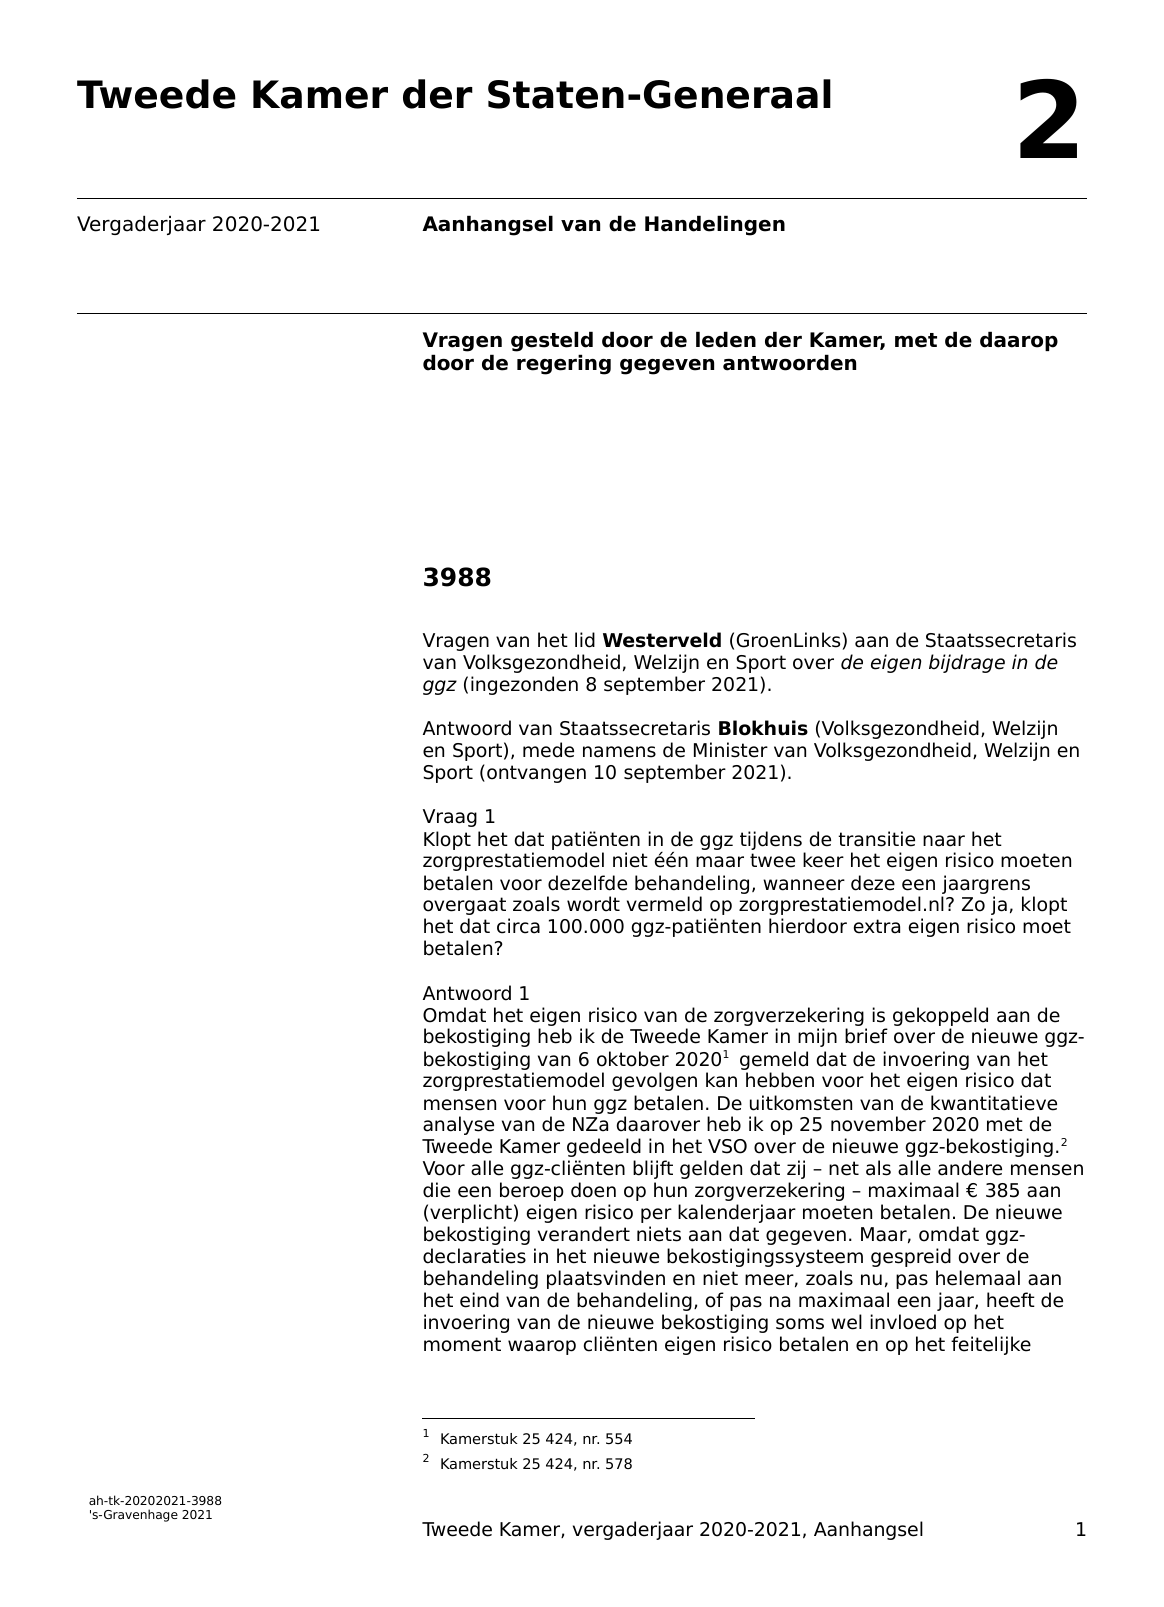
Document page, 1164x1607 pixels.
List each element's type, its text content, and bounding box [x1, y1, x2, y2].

table_cell Vergaderjaar 2020-2021 [77, 199, 422, 313]
text Kamerstuk 25 424, nr. 554 [422, 1427, 1087, 1449]
text 's-Gravenhage 2021 [88, 1508, 323, 1522]
table_header Tweede Kamer der Staten-Generaal [77, 59, 886, 198]
table_header 2 [886, 59, 1087, 198]
text ah-tk-20202021-3988 [88, 1494, 323, 1508]
text Antwoord van Staatssecretaris Blokhuis (Volksgezondheid, Welzijn en Sport), mede namens de Minister van Volksgezondheid, Welzijn en Sport (ontvangen 10 september 2021). [422, 718, 1087, 784]
table_cell [77, 314, 422, 375]
text Antwoord 1 [422, 982, 1087, 1004]
text Vragen van het lid Westerveld (GroenLinks) aan de Staatssecretaris van Volksgezondheid, Welzijn en Sport over de eigen bijdrage in de ggz (ingezonden 8 september 2021). [422, 630, 1087, 696]
table_cell Aanhangsel van de Handelingen [422, 199, 1087, 313]
text Klopt het dat patiënten in de ggz tijdens de transitie naar het zorgprestatiemodel niet één maar twee keer het eigen risico moeten betalen voor dezelfde behandeling, wanneer deze een jaargrens overgaat zoals wordt vermeld op zorgprestatiemodel.nl? Zo ja, klopt het dat circa 100.000 ggz-patiënten hierdoor extra eigen risico moet betalen? [422, 828, 1087, 960]
text 3988 [422, 563, 1087, 592]
text Voor alle ggz-cliënten blijft gelden dat zij – net als alle andere mensen die een beroep doen op hun zorgverzekering – maximaal € 385 aan (verplicht) eigen risico per kalenderjaar moeten betalen. De nieuwe bekostiging verandert niets aan dat gegeven. Maar, omdat ggz-declaraties in het nieuwe bekostigingssysteem gespreid over de behandeling plaatsvinden en niet meer, zoals nu, pas helemaal aan het eind van de behandeling, of pas na maximaal een jaar, heeft de invoering van de nieuwe bekostiging soms wel invloed op het moment waarop cliënten eigen risico betalen en op het feitelijke [422, 1158, 1087, 1356]
text Vraag 1 [422, 806, 1087, 828]
text Omdat het eigen risico van de zorgverzekering is gekoppeld aan de bekostiging heb ik de Tweede Kamer in mijn brief over de nieuwe ggz-bekostiging van 6 oktober 2020 gemeld dat de invoering van het zorgprestatiemodel gevolgen kan hebben voor het eigen risico dat mensen voor hun ggz betalen. De uitkomsten van de kwantitatieve analyse van de NZa daarover heb ik op 25 november 2020 met de Tweede Kamer gedeeld in het VSO over de nieuwe ggz-bekostiging. [422, 1004, 1087, 1158]
text Kamerstuk 25 424, nr. 578 [422, 1452, 1087, 1474]
table_cell Vragen gesteld door de leden der Kamer, met de daarop door de regering gegeven antwoorden [422, 314, 1087, 375]
